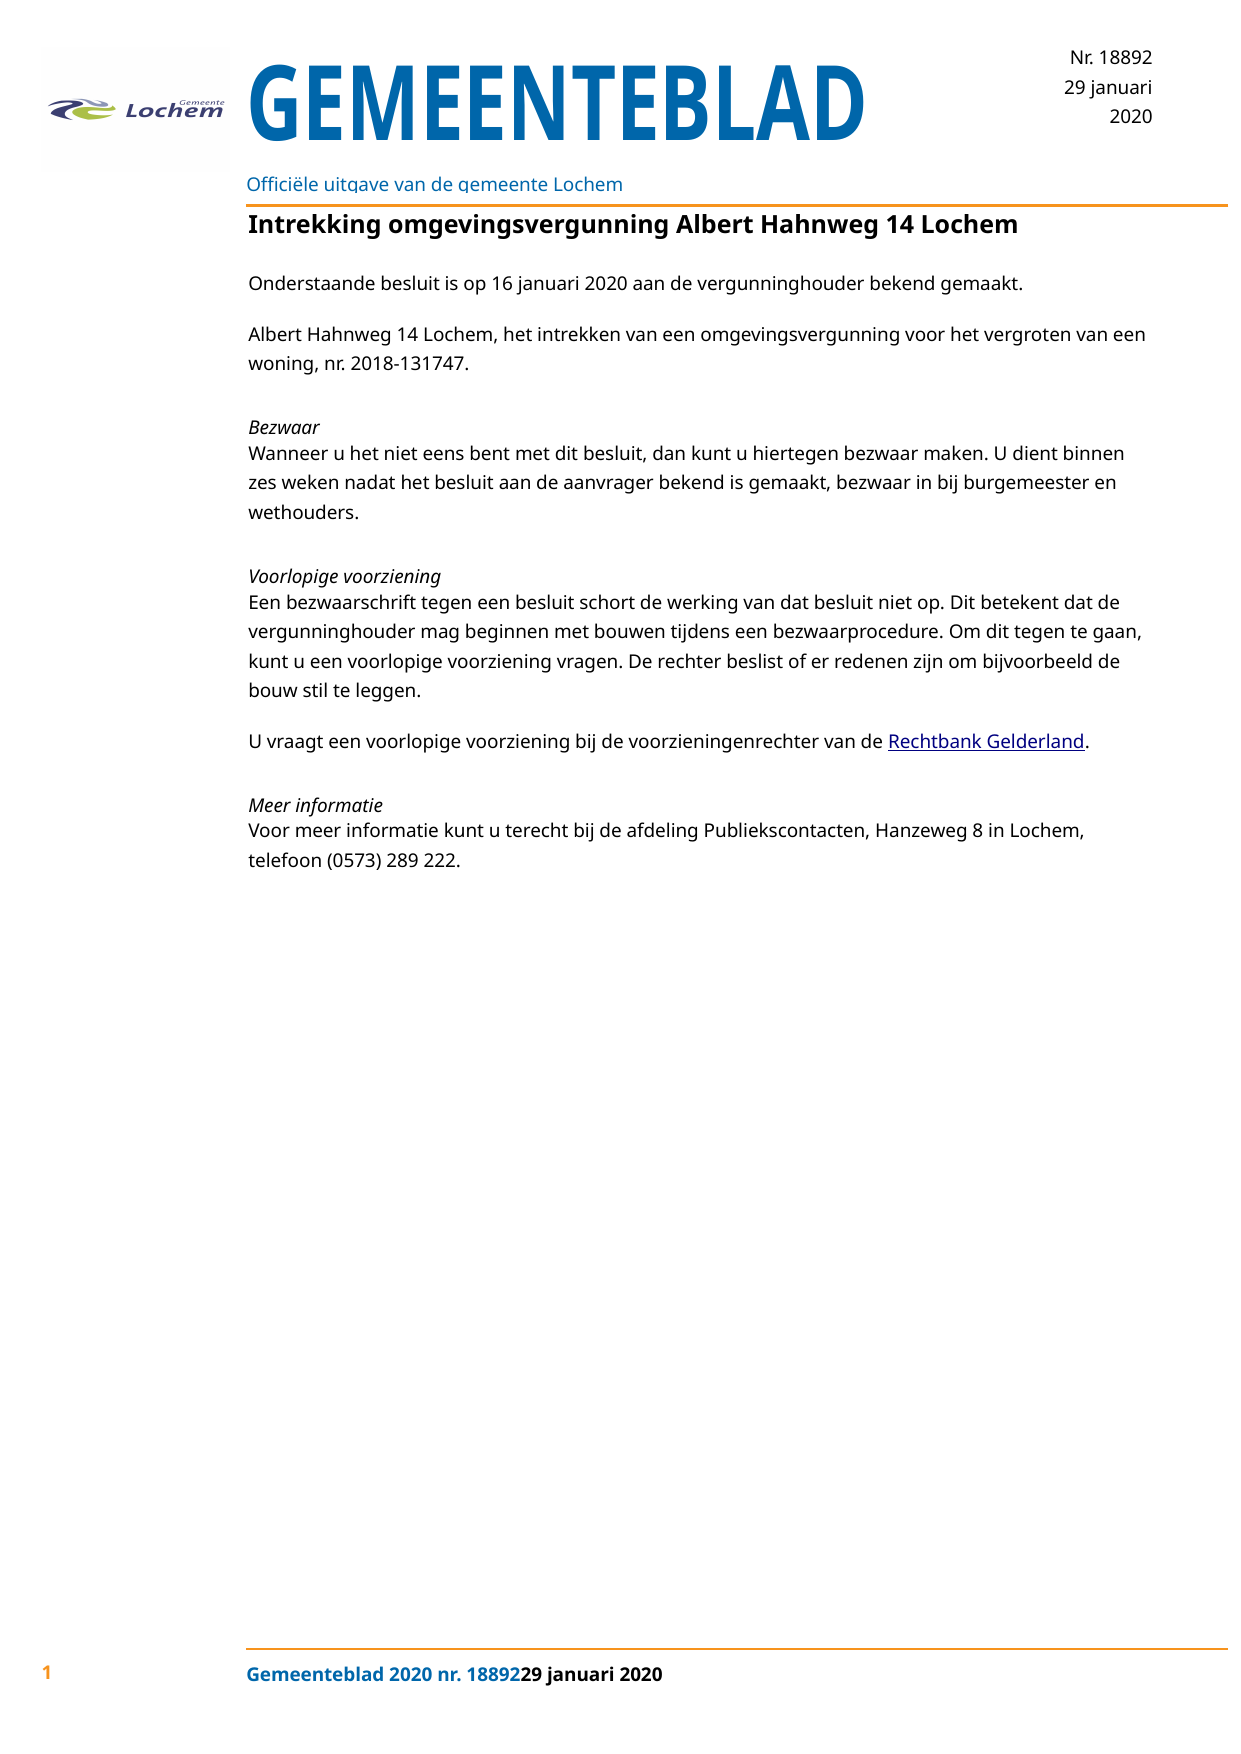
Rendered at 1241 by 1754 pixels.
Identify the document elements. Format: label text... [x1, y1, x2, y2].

text Wanneer u het niet eens bent met dit besluit, dan kunt u hiertegen bezwaar maken. U dient binnen zes weken nadat het besluit aan de aanvrager bekend is gemaakt, bezwaar in bij burgemeester en wethouders. [248, 440, 1152, 525]
text Onderstaande besluit is op 16 januari 2020 aan de vergunninghouder bekend gemaakt. [248, 270, 1152, 296]
picture [41, 47, 231, 172]
text Voor meer informatie kunt u terecht bij de afdeling Publiekscontacten, Hanzeweg 8 in Lochem, telefoon (0573) 289 222. [248, 818, 1152, 873]
text Een bezwaarschrift tegen een besluit schort de werking van dat besluit niet op. Dit betekent dat de vergunninghouder mag beginnen met bouwen tijdens een bezwaarprocedure. Om dit tegen te gaan, kunt u een voorlopige voorziening vragen. De rechter beslist of er redenen zijn om bijvoorbeeld de bouw stil te leggen. [248, 589, 1152, 703]
text U vraagt een voorlopige voorziening bij de voorzieningenrechter van de Rechtbank Gelderland. [248, 728, 1152, 754]
text Bezwaar [248, 414, 1152, 440]
text Intrekking omgevingsvergunning Albert Hahnweg 14 Lochem [248, 207, 1152, 241]
text Meer informatie [248, 792, 1152, 818]
text Albert Hahnweg 14 Lochem, het intrekken van een omgevingsvergunning voor het vergroten van een woning, nr. 2018-131747. [248, 321, 1152, 376]
text Voorlopige voorziening [248, 563, 1152, 589]
